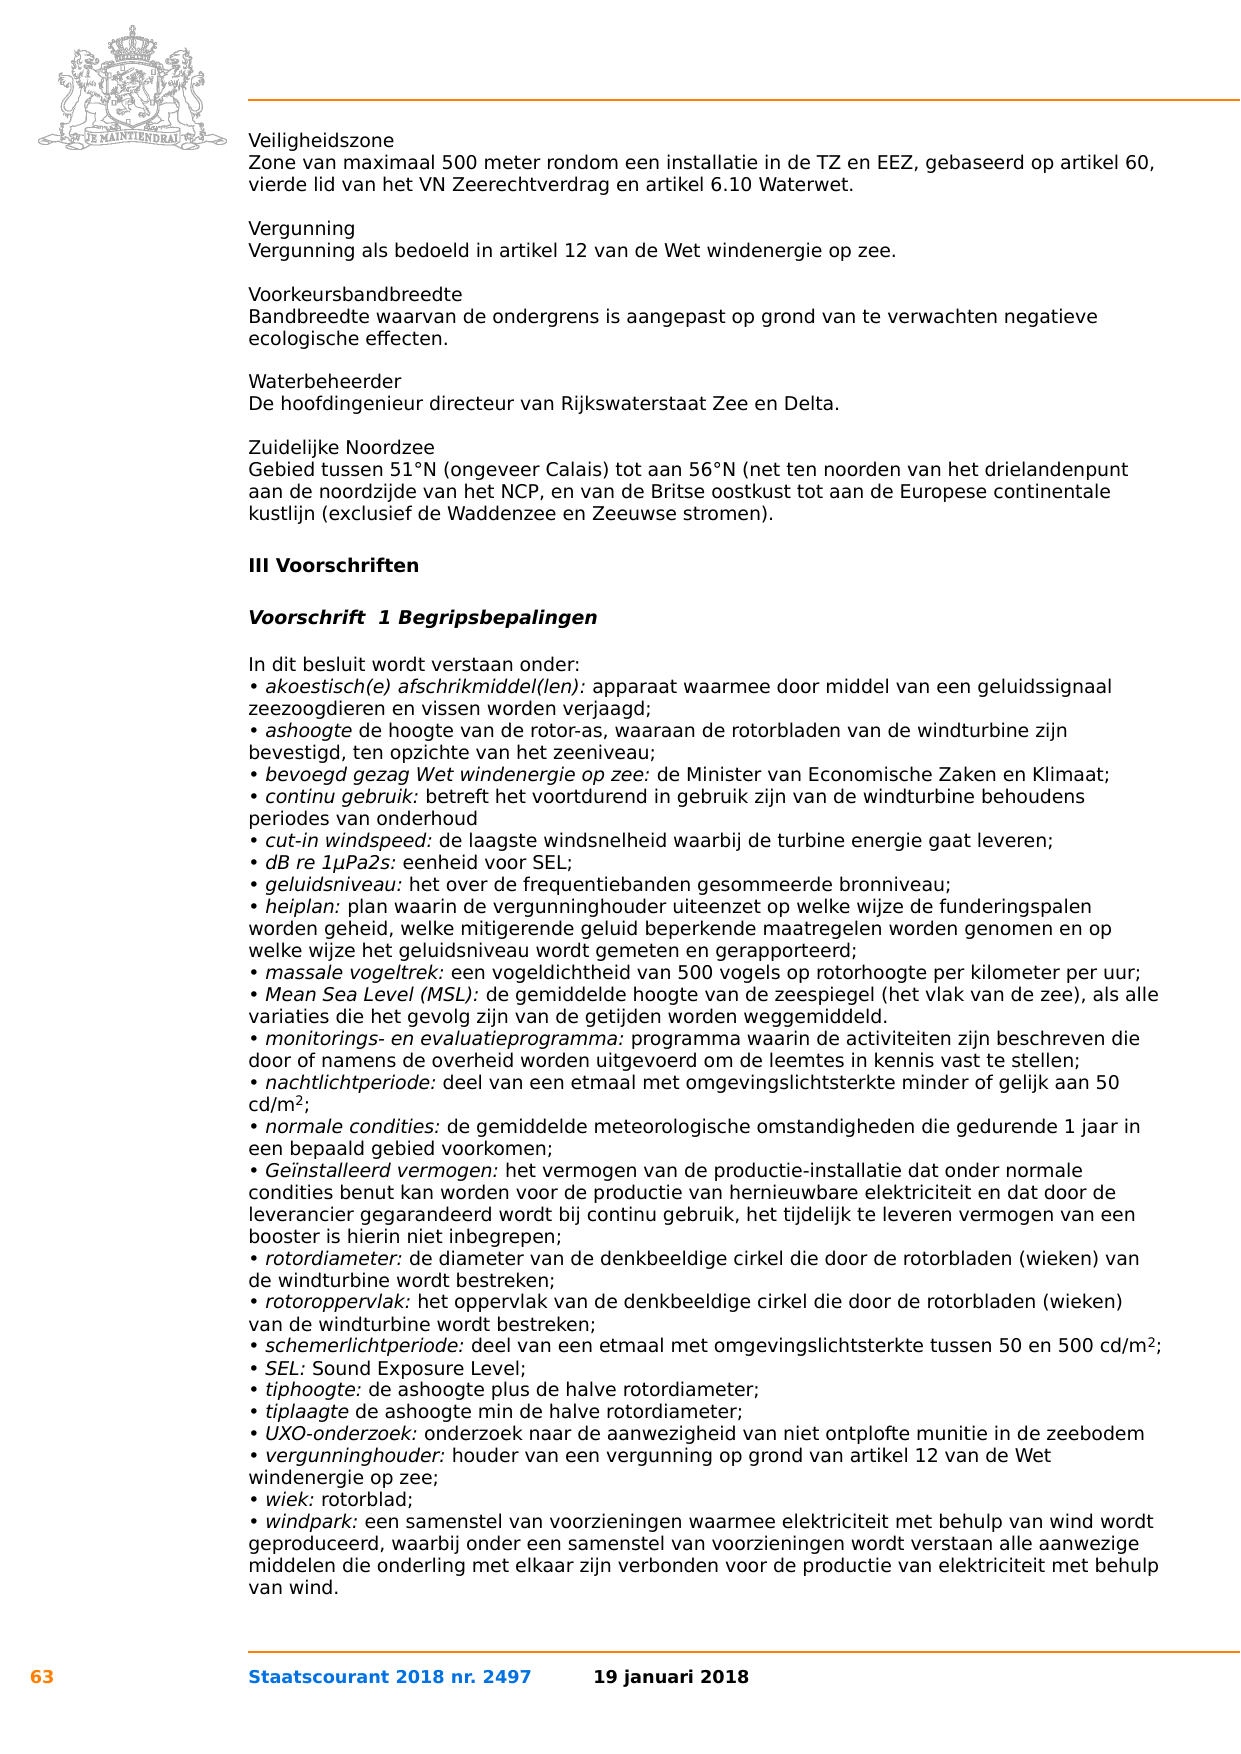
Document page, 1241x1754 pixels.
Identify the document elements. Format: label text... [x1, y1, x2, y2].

text • cut-in windspeed: de laagste windsnelheid waarbij de turbine energie gaat leveren; [248, 830, 1163, 852]
text • dB re 1µPa2s: eenheid voor SEL; [248, 852, 1163, 874]
text Veiligheidszone [248, 130, 1163, 152]
text • massale vogeltrek: een vogeldichtheid van 500 vogels op rotorhoogte per kilometer per uur; [248, 962, 1163, 984]
text • nachtlichtperiode: deel van een etmaal met omgevingslichtsterkte minder of gelijk aan 50 cd/m2; [248, 1072, 1163, 1116]
text Voorkeursbandbreedte [248, 283, 1163, 306]
text • wiek: rotorblad; [248, 1489, 1163, 1511]
text • ashoogte de hoogte van de rotor-as, waaraan de rotorbladen van de windturbine zijn bevestigd, ten opzichte van het zeeniveau; [248, 720, 1163, 764]
picture [38, 25, 227, 150]
text In dit besluit wordt verstaan onder: [248, 654, 1163, 676]
text • akoestisch(e) afschrikmiddel(len): apparaat waarmee door middel van een geluidssignaal zeezoogdieren en vissen worden verjaagd; [248, 676, 1163, 720]
text • heiplan: plan waarin de vergunninghouder uiteenzet op welke wijze de funderingspalen worden geheid, welke mitigerende geluid beperkende maatregelen worden genomen en op welke wijze het geluidsniveau wordt gemeten en gerapporteerd; [248, 896, 1163, 962]
text Gebied tussen 51°N (ongeveer Calais) tot aan 56°N (net ten noorden van het drielandenpunt aan de noordzijde van het NCP, en van de Britse oostkust tot aan de Europese continentale [248, 459, 1163, 503]
text Zuidelijke Noordzee [248, 437, 1163, 459]
text • tiphoogte: de ashoogte plus de halve rotordiameter; [248, 1379, 1163, 1401]
text De hoofdingenieur directeur van Rijkswaterstaat Zee en Delta. [248, 393, 1163, 415]
text • rotordiameter: de diameter van de denkbeeldige cirkel die door de rotorbladen (wieken) van de windturbine wordt bestreken; [248, 1247, 1163, 1291]
text Bandbreedte waarvan de ondergrens is aangepast op grond van te verwachten negatieve ecologische effecten. [248, 306, 1163, 349]
text • windpark: een samenstel van voorzieningen waarmee elektriciteit met behulp van wind wordt geproduceerd, waarbij onder een samenstel van voorzieningen wordt verstaan alle aanwezige middelen die onderling met elkaar zijn verbonden voor de productie van elektriciteit met behulp van wind. [248, 1511, 1163, 1599]
text • monitorings- en evaluatieprogramma: programma waarin de activiteiten zijn beschreven die door of namens de overheid worden uitgevoerd om de leemtes in kennis vast te stellen; [248, 1028, 1163, 1072]
subtitle III Voorschriften [248, 555, 1163, 577]
text • UXO-onderzoek: onderzoek naar de aanwezigheid van niet ontplofte munitie in de zeebodem [248, 1423, 1163, 1445]
text Vergunning [248, 218, 1163, 240]
text • schemerlichtperiode: deel van een etmaal met omgevingslichtsterkte tussen 50 en 500 cd/m2; [248, 1335, 1163, 1357]
text • Mean Sea Level (MSL): de gemiddelde hoogte van de zeespiegel (het vlak van de zee), als alle variaties die het gevolg zijn van de getijden worden weggemiddeld. [248, 984, 1163, 1028]
text Waterbeheerder [248, 371, 1163, 393]
text • normale condities: de gemiddelde meteorologische omstandigheden die gedurende 1 jaar in een bepaald gebied voorkomen; [248, 1116, 1163, 1159]
text • Geïnstalleerd vermogen: het vermogen van de productie-installatie dat onder normale condities benut kan worden voor de productie van hernieuwbare elektriciteit en dat door de leverancier gegarandeerd wordt bij continu gebruik, het tijdelijk te leveren vermogen van een booster is hierin niet inbegrepen; [248, 1159, 1163, 1247]
text kustlijn (exclusief de Waddenzee en Zeeuwse stromen). [248, 503, 1163, 525]
text Zone van maximaal 500 meter rondom een installatie in de TZ en EEZ, gebaseerd op artikel 60, vierde lid van het VN Zeerechtverdrag en artikel 6.10 Waterwet. [248, 152, 1163, 196]
text • geluidsniveau: het over de frequentiebanden gesommeerde bronniveau; [248, 874, 1163, 896]
text Vergunning als bedoeld in artikel 12 van de Wet windenergie op zee. [248, 240, 1163, 262]
text • rotoroppervlak: het oppervlak van de denkbeeldige cirkel die door de rotorbladen (wieken) van de windturbine wordt bestreken; [248, 1291, 1163, 1335]
subtitle Voorschrift 1 Begripsbepalingen [248, 607, 1163, 629]
text • tiplaagte de ashoogte min de halve rotordiameter; [248, 1401, 1163, 1423]
text • bevoegd gezag Wet windenergie op zee: de Minister van Economische Zaken en Klimaat; [248, 764, 1163, 786]
text • vergunninghouder: houder van een vergunning op grond van artikel 12 van de Wet windenergie op zee; [248, 1445, 1163, 1489]
text • SEL: Sound Exposure Level; [248, 1357, 1163, 1379]
text • continu gebruik: betreft het voortdurend in gebruik zijn van de windturbine behoudens periodes van onderhoud [248, 786, 1163, 830]
